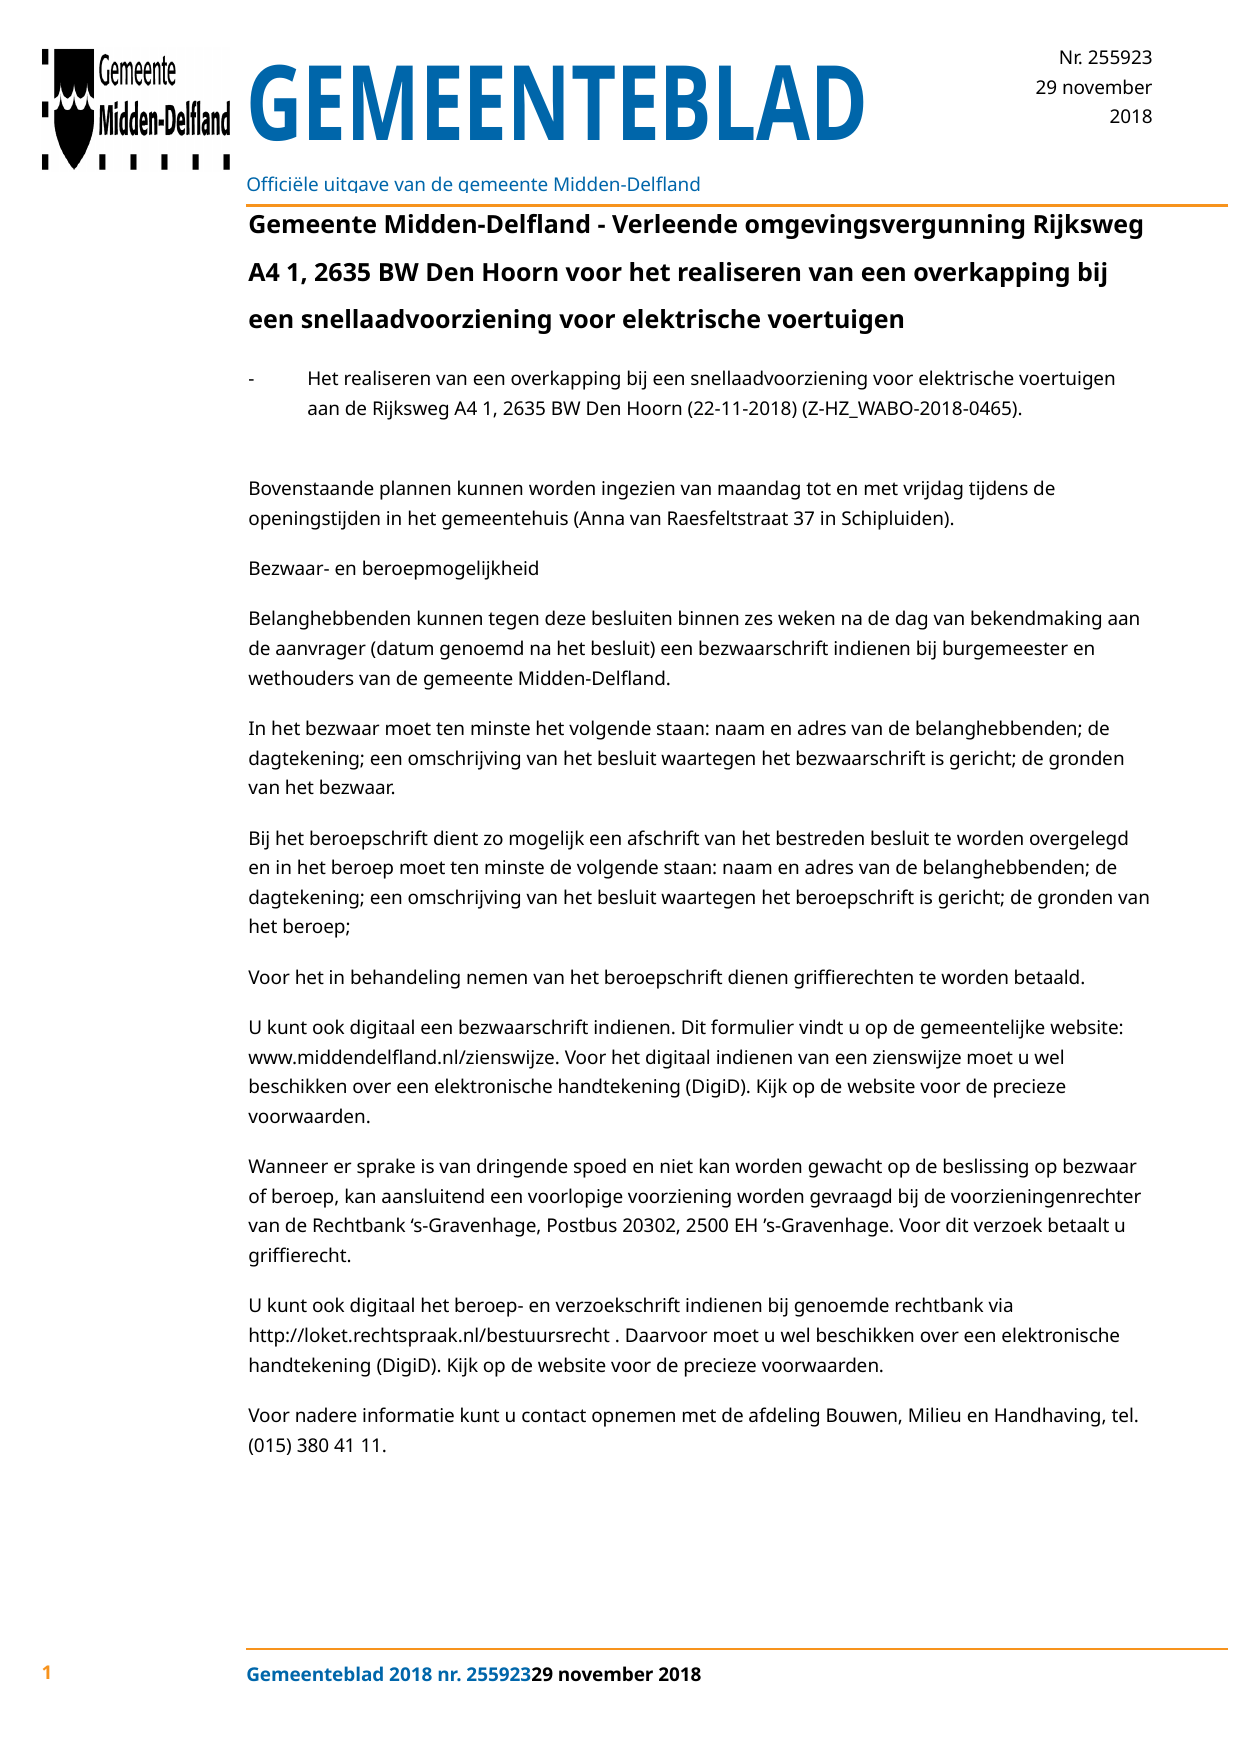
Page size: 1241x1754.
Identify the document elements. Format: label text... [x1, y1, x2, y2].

text In het bezwaar moet ten minste het volgende staan: naam en adres van de belanghebbenden; de dagtekening; een omschrijving van het besluit waartegen het bezwaarschrift is gericht; de gronden van het bezwaar. [248, 715, 1152, 800]
list Het realiseren van een overkapping bij een snellaadvoorziening voor elektrische voertuigen aan de Rijksweg A4 1, 2635 BW Den Hoorn (22-11-2018) (Z-HZ_WABO-2018-0465). [248, 366, 1152, 421]
picture [41, 47, 231, 172]
text Bij het beroepschrift dient zo mogelijk een afschrift van het bestreden besluit te worden overgelegd en in het beroep moet ten minste de volgende staan: naam en adres van de belanghebbenden; de dagtekening; een omschrijving van het besluit waartegen het beroepschrift is gericht; de gronden van het beroep; [248, 825, 1152, 939]
text Bovenstaande plannen kunnen worden ingezien van maandag tot en met vrijdag tijdens de openingstijden in het gemeentehuis (Anna van Raesfeltstraat 37 in Schipluiden). [248, 475, 1152, 530]
text Voor nadere informatie kunt u contact opnemen met de afdeling Bouwen, Milieu en Handhaving, tel. (015) 380 41 11. [248, 1402, 1152, 1457]
text Belanghebbenden kunnen tegen deze besluiten binnen zes weken na de dag van bekendmaking aan de aanvrager (datum genoemd na het besluit) een bezwaarschrift indienen bij burgemeester en wethouders van de gemeente Midden-Delfland. [248, 606, 1152, 690]
text Voor het in behandeling nemen van het beroepschrift dienen griffierechten te worden betaald. [248, 964, 1152, 989]
text U kunt ook digitaal het beroep- en verzoekschrift indienen bij genoemde rechtbank via http://loket.rechtspraak.nl/bestuursrecht . Daarvoor moet u wel beschikken over een elektronische handtekening (DigiD). Kijk op de website voor de precieze voorwaarden. [248, 1293, 1152, 1377]
text U kunt ook digitaal een bezwaarschrift indienen. Dit formulier vindt u op de gemeentelijke website: www.middendelfland.nl/zienswijze. Voor het digitaal indienen van een zienswijze moet u wel beschikken over een elektronische handtekening (DigiD). Kijk op de website voor de precieze voorwaarden. [248, 1014, 1152, 1129]
text Gemeente Midden-Delfland - Verleende omgevingsvergunning Rijksweg A4 1, 2635 BW Den Hoorn voor het realiseren van een overkapping bij een snellaadvoorziening voor elektrische voertuigen [248, 207, 1152, 336]
text Bezwaar- en beroepmogelijkheid [248, 555, 1152, 581]
text Wanneer er sprake is van dringende spoed en niet kan worden gewacht op de beslissing op bezwaar of beroep, kan aansluitend een voorlopige voorziening worden gevraagd bij de voorzieningenrechter van de Rechtbank ‘s-Gravenhage, Postbus 20302, 2500 EH ’s-Gravenhage. Voor dit verzoek betaalt u griffierecht. [248, 1153, 1152, 1268]
